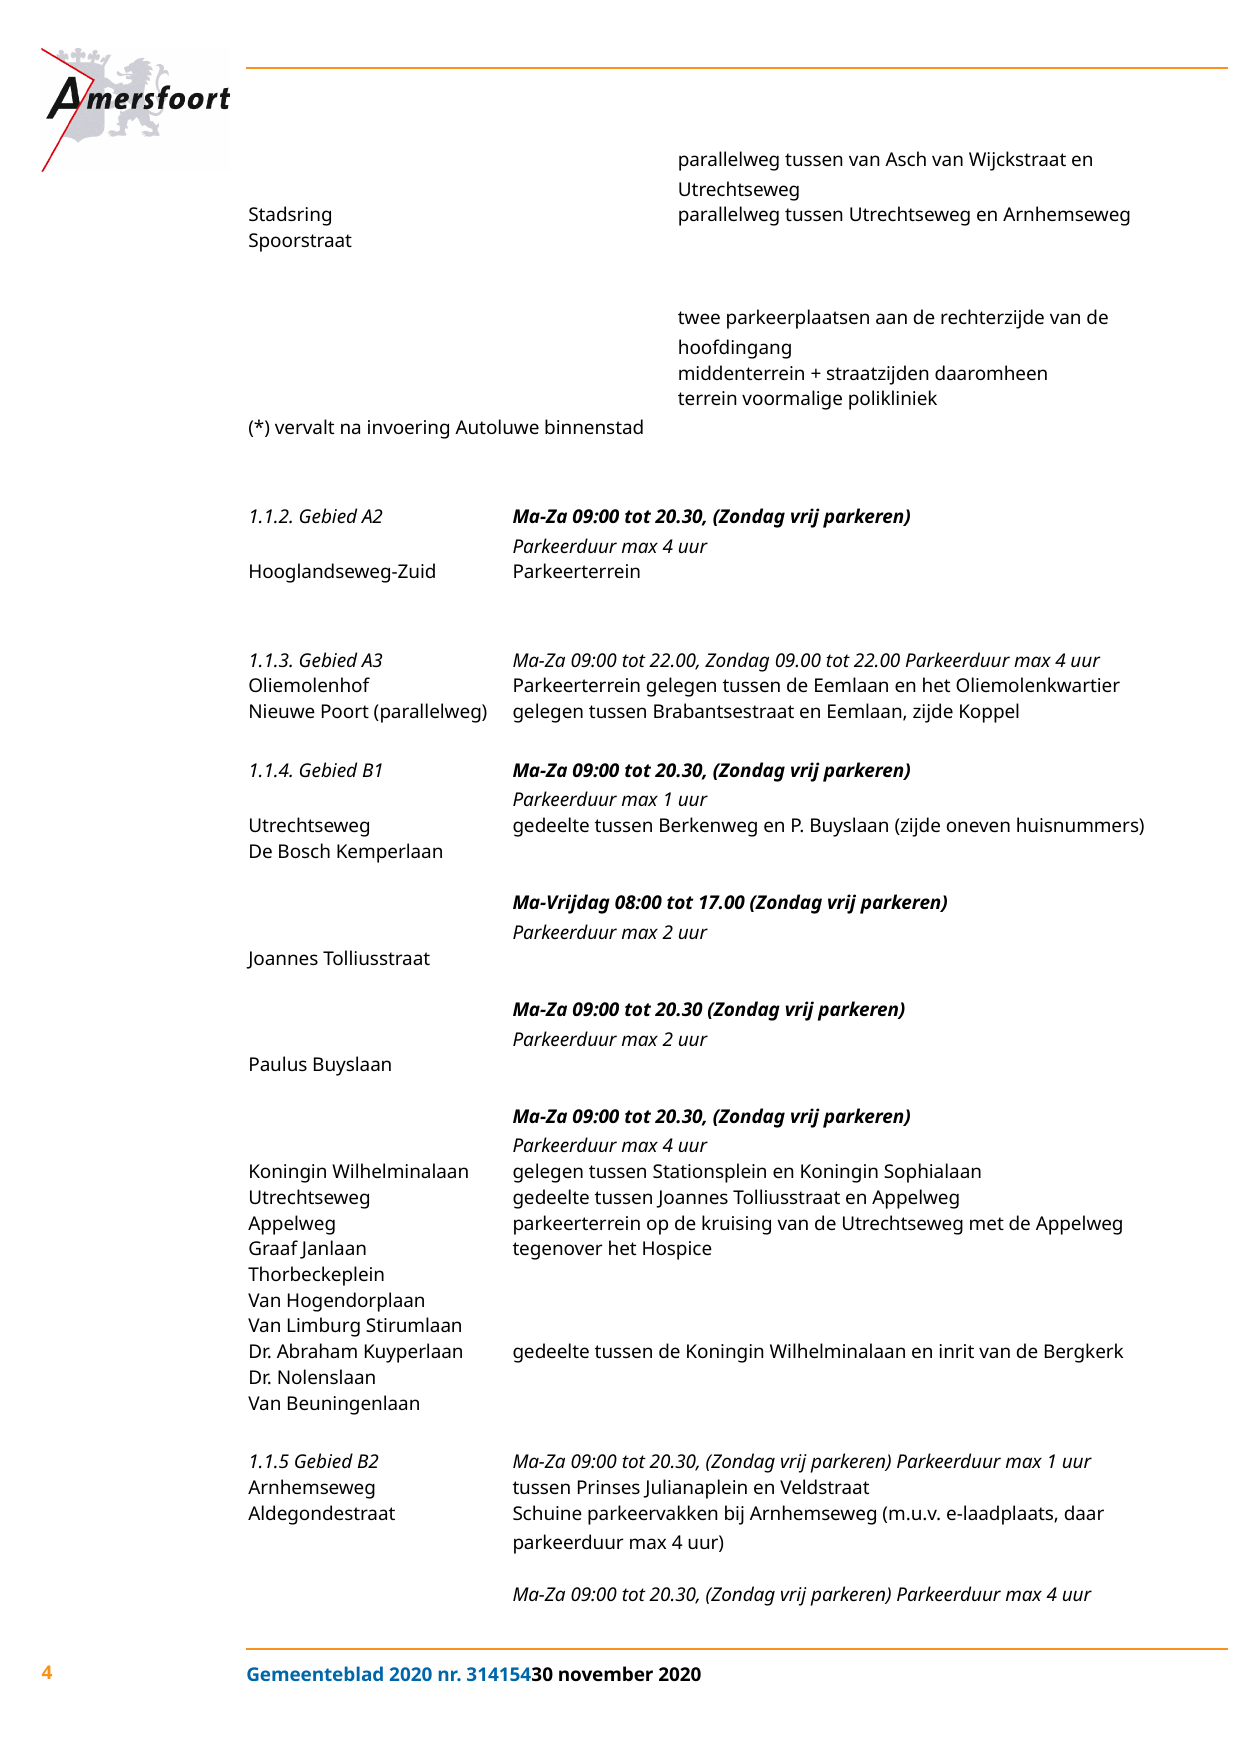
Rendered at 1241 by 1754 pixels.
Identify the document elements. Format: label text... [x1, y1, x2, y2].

table_header 1.1.2. Gebied A2 [248, 503, 512, 559]
table_cell gedeelte tussen Berkenweg en P. Buyslaan (zijde oneven huisnummers) [512, 812, 1152, 838]
table_cell terrein voormalige polikliniek [678, 386, 1152, 411]
table_header 1.1.4. Gebied B1 [248, 757, 512, 812]
table_cell gelegen tussen Brabantsestraat en Eemlaan, zijde Koppel [512, 698, 1152, 724]
table_cell Joannes Tolliusstraat [248, 945, 512, 971]
table_cell Van Beuningenlaan [248, 1390, 512, 1416]
table_cell [512, 864, 1152, 889]
table_cell [512, 1077, 1152, 1103]
table_cell [248, 386, 678, 411]
table_cell [512, 971, 1152, 996]
table_cell [248, 864, 512, 889]
table_cell [512, 1555, 1152, 1581]
table_cell gelegen tussen Stationsplein en Koningin Sophialaan [512, 1158, 1152, 1184]
table_cell [248, 360, 678, 386]
table_cell [512, 945, 1152, 971]
table_cell Nieuwe Poort (parallelweg) [248, 698, 512, 724]
table_cell [248, 121, 678, 146]
table_cell middenterrein + straatzijden daaromheen [678, 360, 1152, 386]
table_cell Oliemolenhof [248, 673, 512, 698]
table_cell [512, 838, 1152, 864]
table_cell Paulus Buyslaan [248, 1052, 512, 1077]
table_cell [248, 95, 678, 121]
table_cell De Bosch Kemperlaan [248, 838, 512, 864]
table_cell [512, 1287, 1152, 1313]
table_header 1.1.5 Gebied B2 [248, 1449, 512, 1474]
table_cell [248, 1555, 512, 1581]
table_cell [512, 1052, 1152, 1077]
table_cell Spoorstraat [248, 227, 678, 253]
text (*) vervalt na invoering Autoluwe binnenstad [248, 414, 1152, 440]
table_cell tussen Prinses Julianaplein en Veldstraat [512, 1474, 1152, 1500]
table_cell [248, 1077, 512, 1103]
table_cell [248, 1581, 512, 1607]
table_cell gedeelte tussen de Koningin Wilhelminalaan en inrit van de Bergkerk [512, 1339, 1152, 1364]
table_cell [248, 890, 512, 945]
table_cell Ma-Vrijdag 08:00 tot 17.00 (Zondag vrij parkeren) Parkeerduur max 2 uur [512, 890, 1152, 945]
table_cell Dr. Abraham Kuyperlaan [248, 1339, 512, 1364]
table_cell Appelweg [248, 1210, 512, 1236]
table_cell [512, 1313, 1152, 1338]
table_cell Parkeerterrein [512, 559, 1152, 584]
table_cell Utrechtseweg [248, 812, 512, 838]
table_cell gedeelte tussen Joannes Tolliusstraat en Appelweg [512, 1184, 1152, 1210]
table_cell Arnhemseweg [248, 1474, 512, 1500]
table_header Ma-Za 09:00 tot 20.30, (Zondag vrij parkeren) Parkeerduur max 4 uur [512, 503, 1152, 559]
table_cell [248, 971, 512, 996]
table_cell Schuine parkeervakken bij Arnhemseweg (m.u.v. e-laadplaats, daar parkeerduur max 4 uur) [512, 1500, 1152, 1555]
table_cell [678, 121, 1152, 146]
table_cell [248, 305, 678, 360]
table_cell [248, 253, 678, 279]
table_cell [678, 95, 1152, 121]
table_cell tegenover het Hospice [512, 1236, 1152, 1261]
table_cell Van Limburg Stirumlaan [248, 1313, 512, 1338]
table_cell Thorbeckeplein [248, 1261, 512, 1287]
table_cell twee parkeerplaatsen aan de rechterzijde van de hoofdingang [678, 305, 1152, 360]
table_cell [512, 1261, 1152, 1287]
table_cell Van Hogendorplaan [248, 1287, 512, 1313]
table_cell Ma-Za 09:00 tot 20.30 (Zondag vrij parkeren) Parkeerduur max 2 uur [512, 996, 1152, 1052]
table_cell parallelweg tussen van Asch van Wijckstraat en Utrechtseweg [678, 146, 1152, 202]
table_cell [248, 1103, 512, 1158]
table_cell Stadsring [248, 202, 678, 227]
table_cell parallelweg tussen Utrechtseweg en Arnhemseweg [678, 202, 1152, 227]
picture [41, 47, 231, 172]
table_cell Koningin Wilhelminalaan [248, 1158, 512, 1184]
table_cell Ma-Za 09:00 tot 20.30, (Zondag vrij parkeren) Parkeerduur max 4 uur [512, 1103, 1152, 1158]
table_cell [248, 146, 678, 202]
table_cell Aldegondestraat [248, 1500, 512, 1555]
table_cell [678, 227, 1152, 253]
table_cell Hooglandseweg-Zuid [248, 559, 512, 584]
table_cell [512, 1390, 1152, 1416]
table_cell parkeerterrein op de kruising van de Utrechtseweg met de Appelweg [512, 1210, 1152, 1236]
table_cell [248, 996, 512, 1052]
table_cell [678, 253, 1152, 279]
table_cell Utrechtseweg [248, 1184, 512, 1210]
table_cell Ma-Za 09:00 tot 20.30, (Zondag vrij parkeren) Parkeerduur max 4 uur [512, 1581, 1152, 1607]
table_cell [678, 279, 1152, 304]
table_cell [248, 279, 678, 304]
table_header Ma-Za 09:00 tot 22.00, Zondag 09.00 tot 22.00 Parkeerduur max 4 uur [512, 647, 1152, 673]
table_header Ma-Za 09:00 tot 20.30, (Zondag vrij parkeren) Parkeerduur max 1 uur [512, 757, 1152, 812]
table_header 1.1.3. Gebied A3 [248, 647, 512, 673]
table_cell Parkeerterrein gelegen tussen de Eemlaan en het Oliemolenkwartier [512, 673, 1152, 698]
table_cell Graaf Janlaan [248, 1236, 512, 1261]
table_cell Dr. Nolenslaan [248, 1364, 512, 1390]
table_cell [512, 1364, 1152, 1390]
table_header Ma-Za 09:00 tot 20.30, (Zondag vrij parkeren) Parkeerduur max 1 uur [512, 1449, 1152, 1474]
